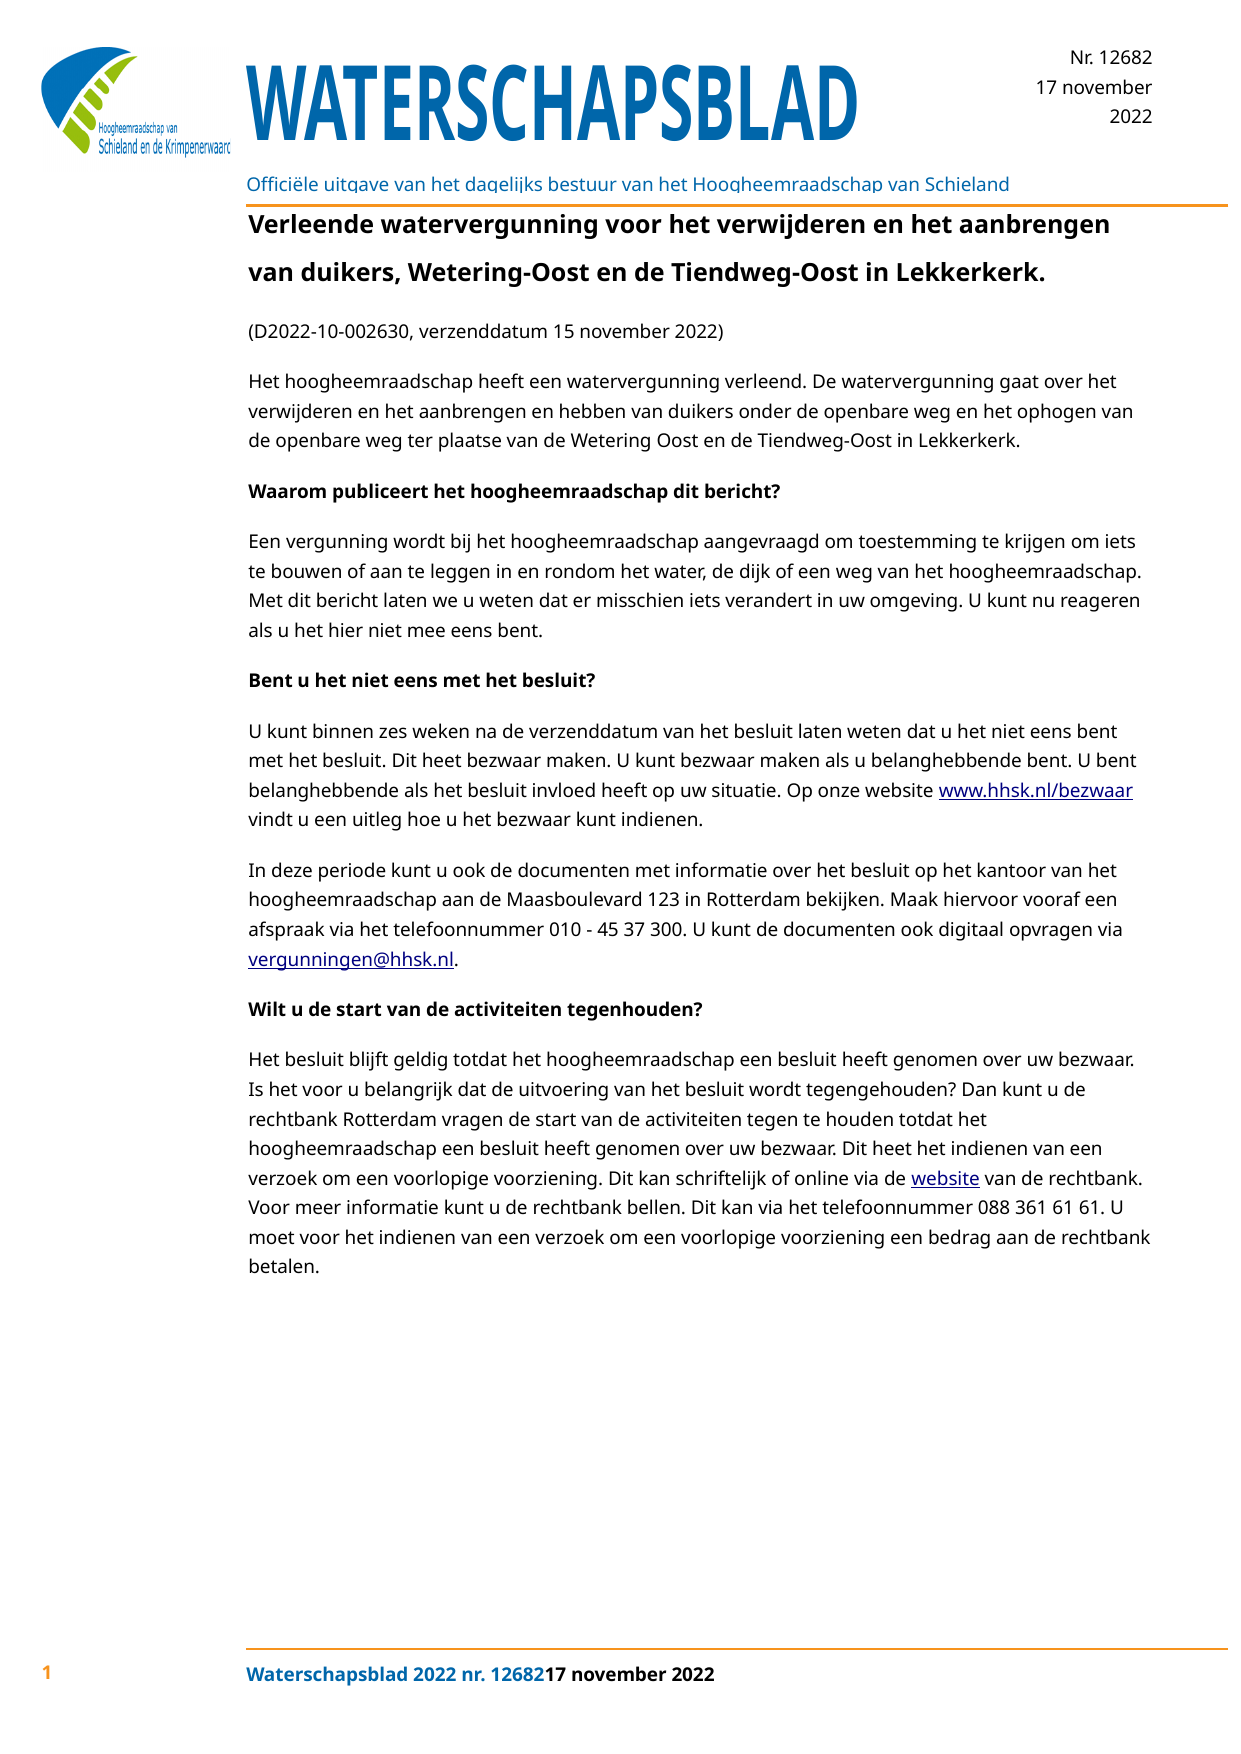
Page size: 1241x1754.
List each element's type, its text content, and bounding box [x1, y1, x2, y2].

text Wilt u de start van de activiteiten tegenhouden? [248, 996, 1152, 1022]
picture [41, 47, 231, 172]
text U kunt binnen zes weken na de verzenddatum van het besluit laten weten dat u het niet eens bent met het besluit. Dit heet bezwaar maken. U kunt bezwaar maken als u belanghebbende bent. U bent belanghebbende als het besluit invloed heeft op uw situatie. Op onze website www.hhsk.nl/bezwaar vindt u een uitleg hoe u het bezwaar kunt indienen. [248, 718, 1152, 832]
text Waarom publiceert het hoogheemraadschap dit bericht? [248, 478, 1152, 504]
text Bent u het niet eens met het besluit? [248, 667, 1152, 693]
text In deze periode kunt u ook de documenten met informatie over het besluit op het kantoor van het hoogheemraadschap aan de Maasboulevard 123 in Rotterdam bekijken. Maak hiervoor vooraf een afspraak via het telefoonnummer 010 - 45 37 300. U kunt de documenten ook digitaal opvragen via vergunningen@hhsk.nl. [248, 857, 1152, 972]
text Het besluit blijft geldig totdat het hoogheemraadschap een besluit heeft genomen over uw bezwaar. Is het voor u belangrijk dat de uitvoering van het besluit wordt tegengehouden? Dan kunt u de rechtbank Rotterdam vragen de start van de activiteiten tegen te houden totdat het hoogheemraadschap een besluit heeft genomen over uw bezwaar. Dit heet het indienen van een verzoek om een voorlopige voorziening. Dit kan schriftelijk of online via de website van de rechtbank. Voor meer informatie kunt u de rechtbank bellen. Dit kan via het telefoonnummer 088 361 61 61. U moet voor het indienen van een verzoek om een voorlopige voorziening een bedrag aan de rechtbank betalen. [248, 1047, 1152, 1279]
text Het hoogheemraadschap heeft een watervergunning verleend. De watervergunning gaat over het verwijderen en het aanbrengen en hebben van duikers onder de openbare weg en het ophogen van de openbare weg ter plaatse van de Wetering Oost en de Tiendweg-Oost in Lekkerkerk. [248, 368, 1152, 453]
text (D2022-10-002630, verzenddatum 15 november 2022) [248, 318, 1152, 344]
text Verleende watervergunning voor het verwijderen en het aanbrengen van duikers, Wetering-Oost en de Tiendweg-Oost in Lekkerkerk. [248, 207, 1152, 288]
text Een vergunning wordt bij het hoogheemraadschap aangevraagd om toestemming te krijgen om iets te bouwen of aan te leggen in en rondom het water, de dijk of een weg van het hoogheemraadschap. Met dit bericht laten we u weten dat er misschien iets verandert in uw omgeving. U kunt nu reageren als u het hier niet mee eens bent. [248, 528, 1152, 643]
